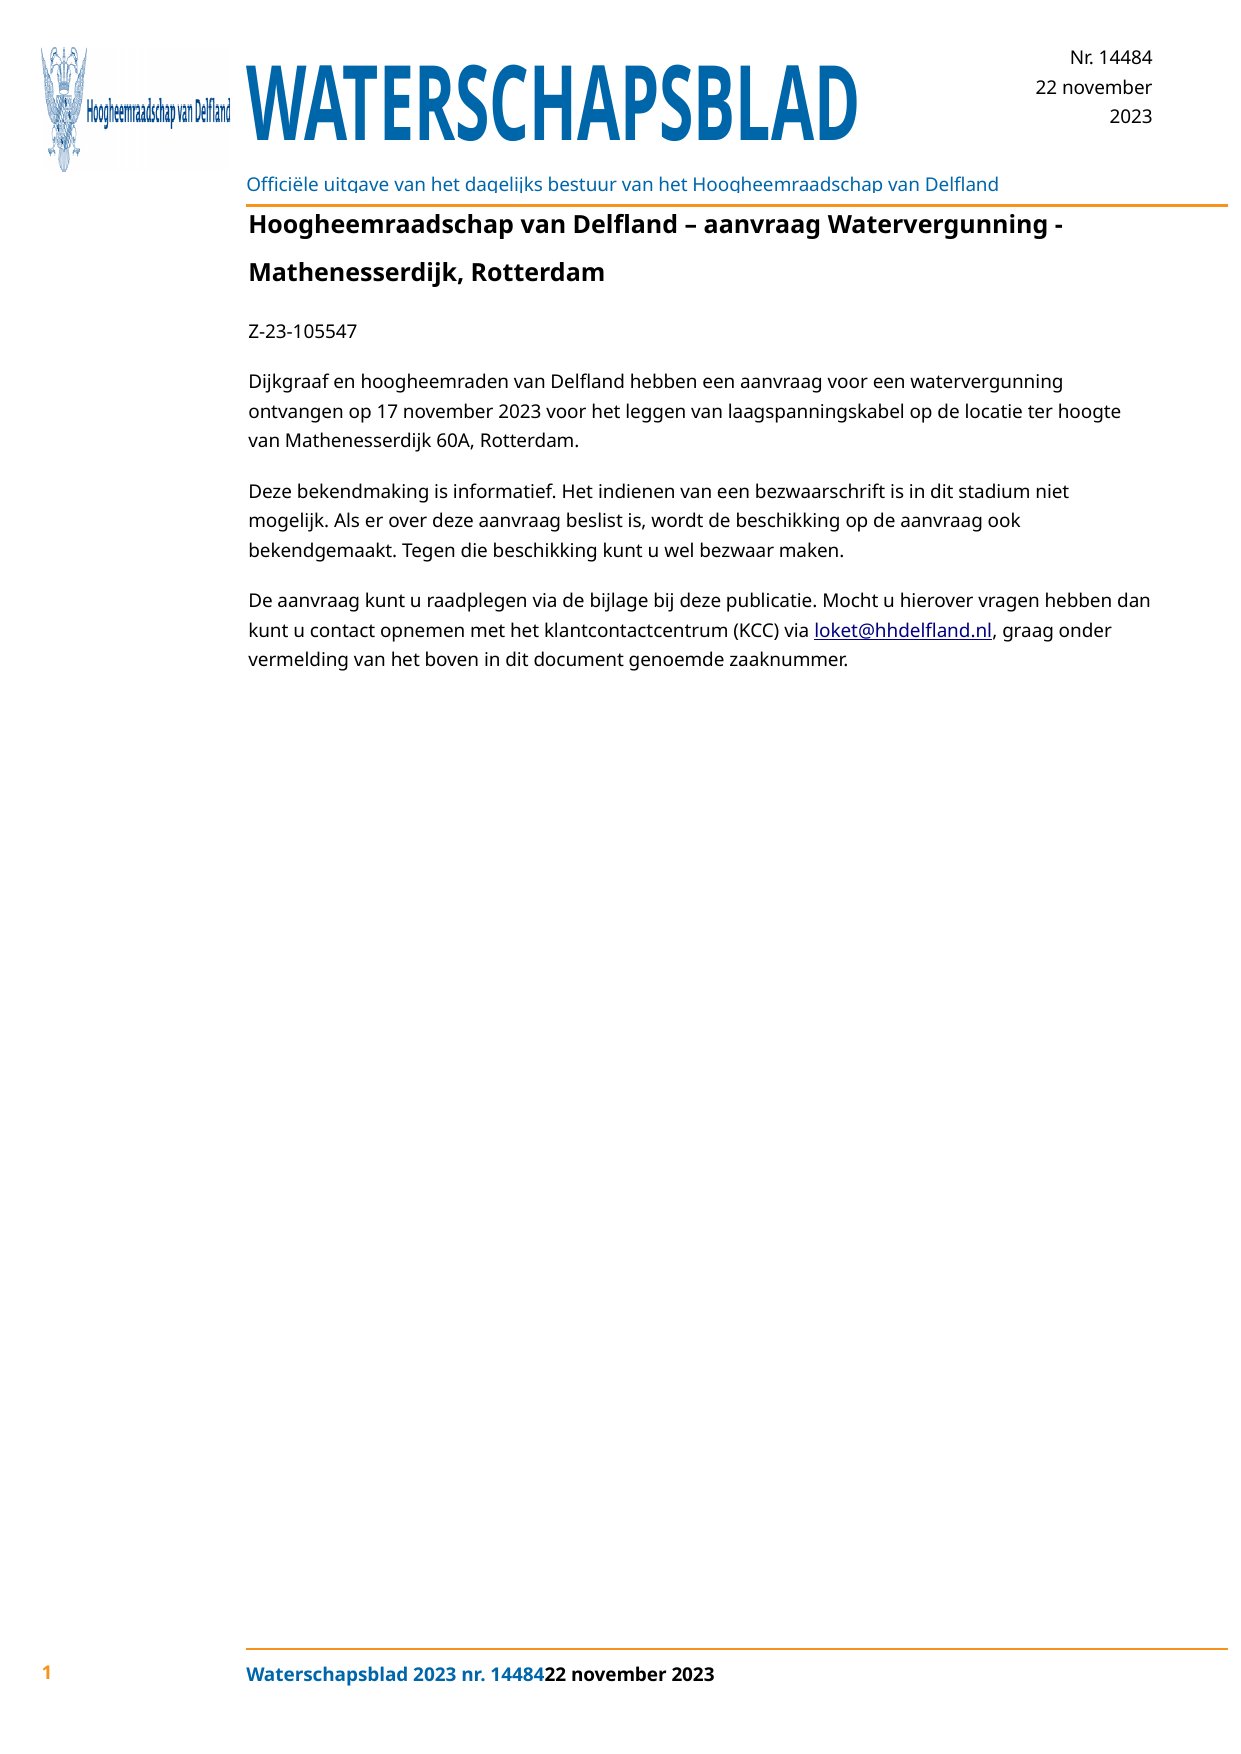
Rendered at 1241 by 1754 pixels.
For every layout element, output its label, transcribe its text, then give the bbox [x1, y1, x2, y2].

text Z-23-105547 [248, 318, 1152, 344]
text Hoogheemraadschap van Delfland – aanvraag Watervergunning - Mathenesserdijk, Rotterdam [248, 207, 1152, 288]
text De aanvraag kunt u raadplegen via de bijlage bij deze publicatie. Mocht u hierover vragen hebben dan kunt u contact opnemen met het klantcontactcentrum (KCC) via loket@hhdelfland.nl, graag onder vermelding van het boven in dit document genoemde zaaknummer. [248, 587, 1152, 672]
text Dijkgraaf en hoogheemraden van Delfland hebben een aanvraag voor een watervergunning ontvangen op 17 november 2023 voor het leggen van laagspanningskabel op de locatie ter hoogte van Mathenesserdijk 60A, Rotterdam. [248, 368, 1152, 453]
text Deze bekendmaking is informatief. Het indienen van een bezwaarschrift is in dit stadium niet mogelijk. Als er over deze aanvraag beslist is, wordt de beschikking op de aanvraag ook bekendgemaakt. Tegen die beschikking kunt u wel bezwaar maken. [248, 478, 1152, 563]
picture [41, 47, 231, 172]
